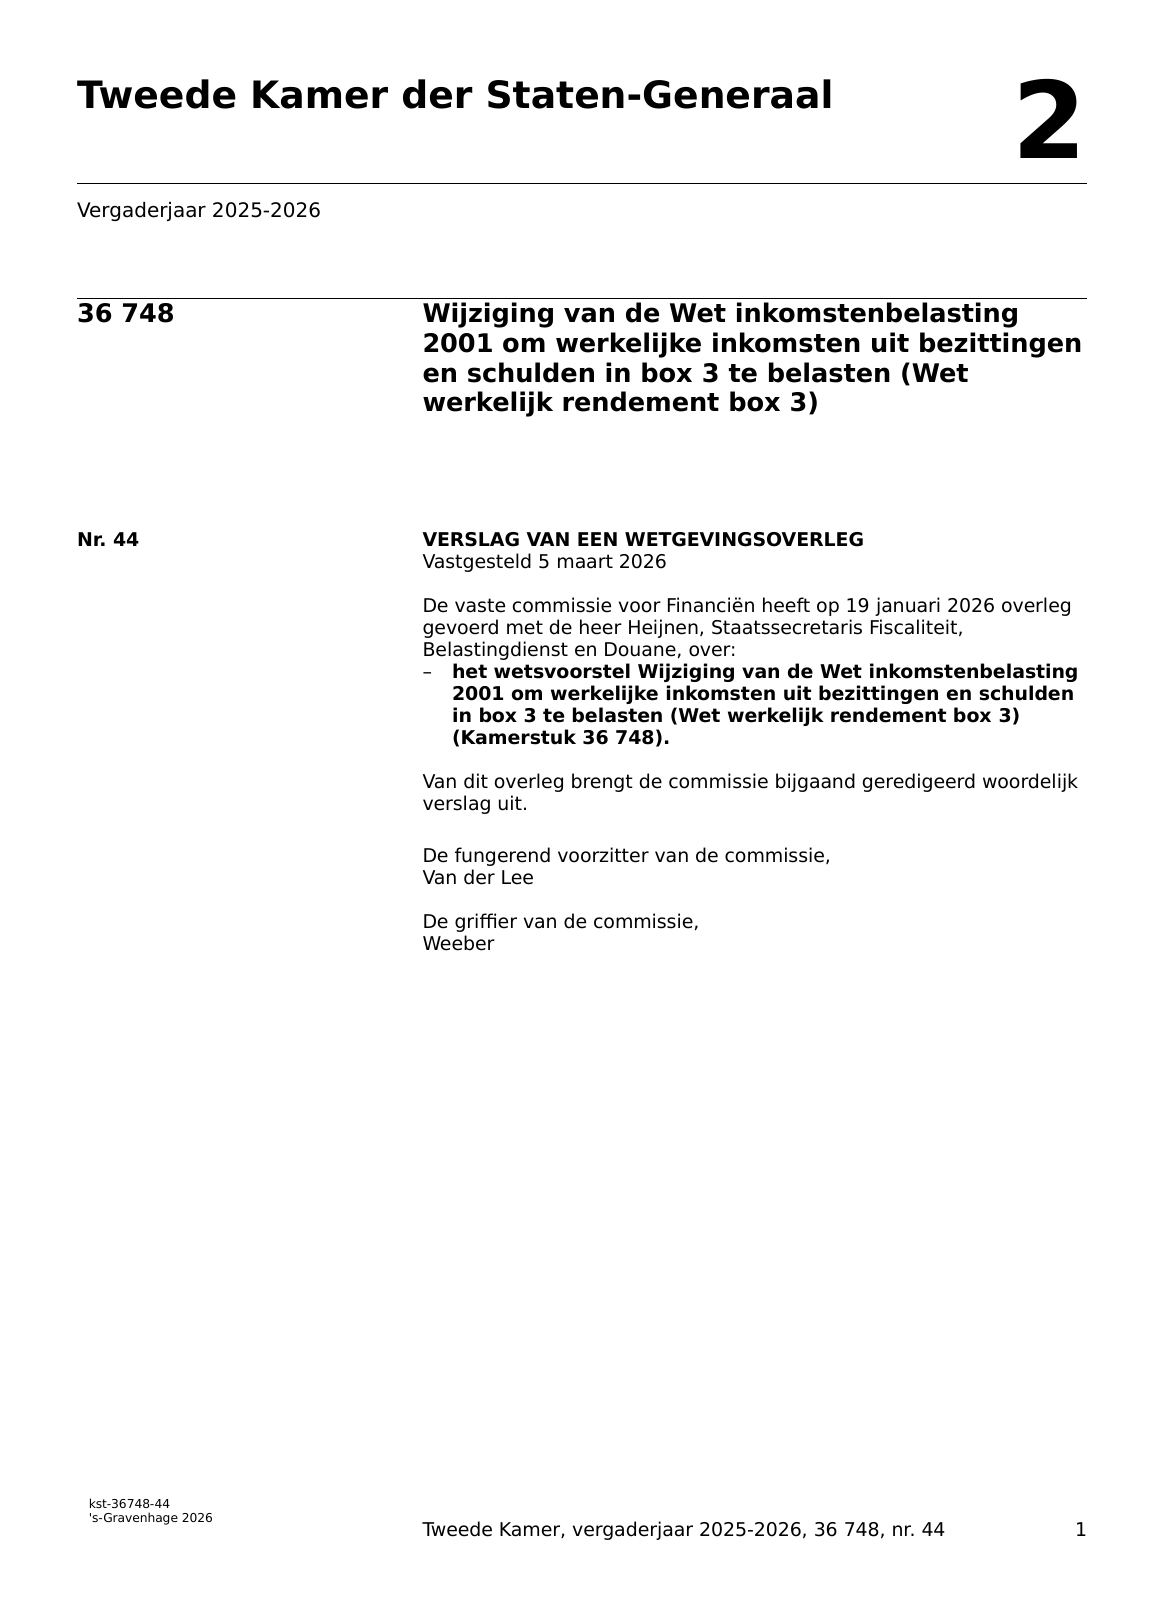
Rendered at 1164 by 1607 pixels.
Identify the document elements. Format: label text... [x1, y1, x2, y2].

table_header 2 [886, 59, 1087, 183]
text kst-36748-44 [88, 1497, 323, 1511]
text Vastgesteld 5 maart 2026 [422, 551, 1087, 573]
text De vaste commissie voor Financiën heeft op 19 januari 2026 overleg gevoerd met de heer Heijnen, Staatssecretaris Fiscaliteit, Belastingdienst en Douane, over: [422, 595, 1087, 661]
text Van dit overleg brengt de commissie bijgaand geredigeerd woordelijk verslag uit. [422, 771, 1087, 815]
text 's-Gravenhage 2026 [88, 1511, 323, 1525]
text De griffier van de commissie, Weeber [422, 911, 1087, 955]
table_cell Vergaderjaar 2025-2026 [77, 184, 1087, 298]
text – het wetsvoorstel Wijziging van de Wet inkomstenbelasting 2001 om werkelijke inkomsten uit bezittingen en schulden in box 3 te belasten (Wet werkelijk rendement box 3) (Kamerstuk 36 748). [422, 661, 1087, 749]
table_header Tweede Kamer der Staten-Generaal [77, 59, 886, 183]
subtitle Nr. 44 VERSLAG VAN EEN WETGEVINGSOVERLEG [77, 529, 1087, 551]
text De fungerend voorzitter van de commissie, Van der Lee [422, 845, 1087, 889]
subtitle 36 748 Wijziging van de Wet inkomstenbelasting 2001 om werkelijke inkomsten uit bezittingen en schulden in box 3 te belasten (Wet werkelijk rendement box 3) [77, 299, 1087, 418]
